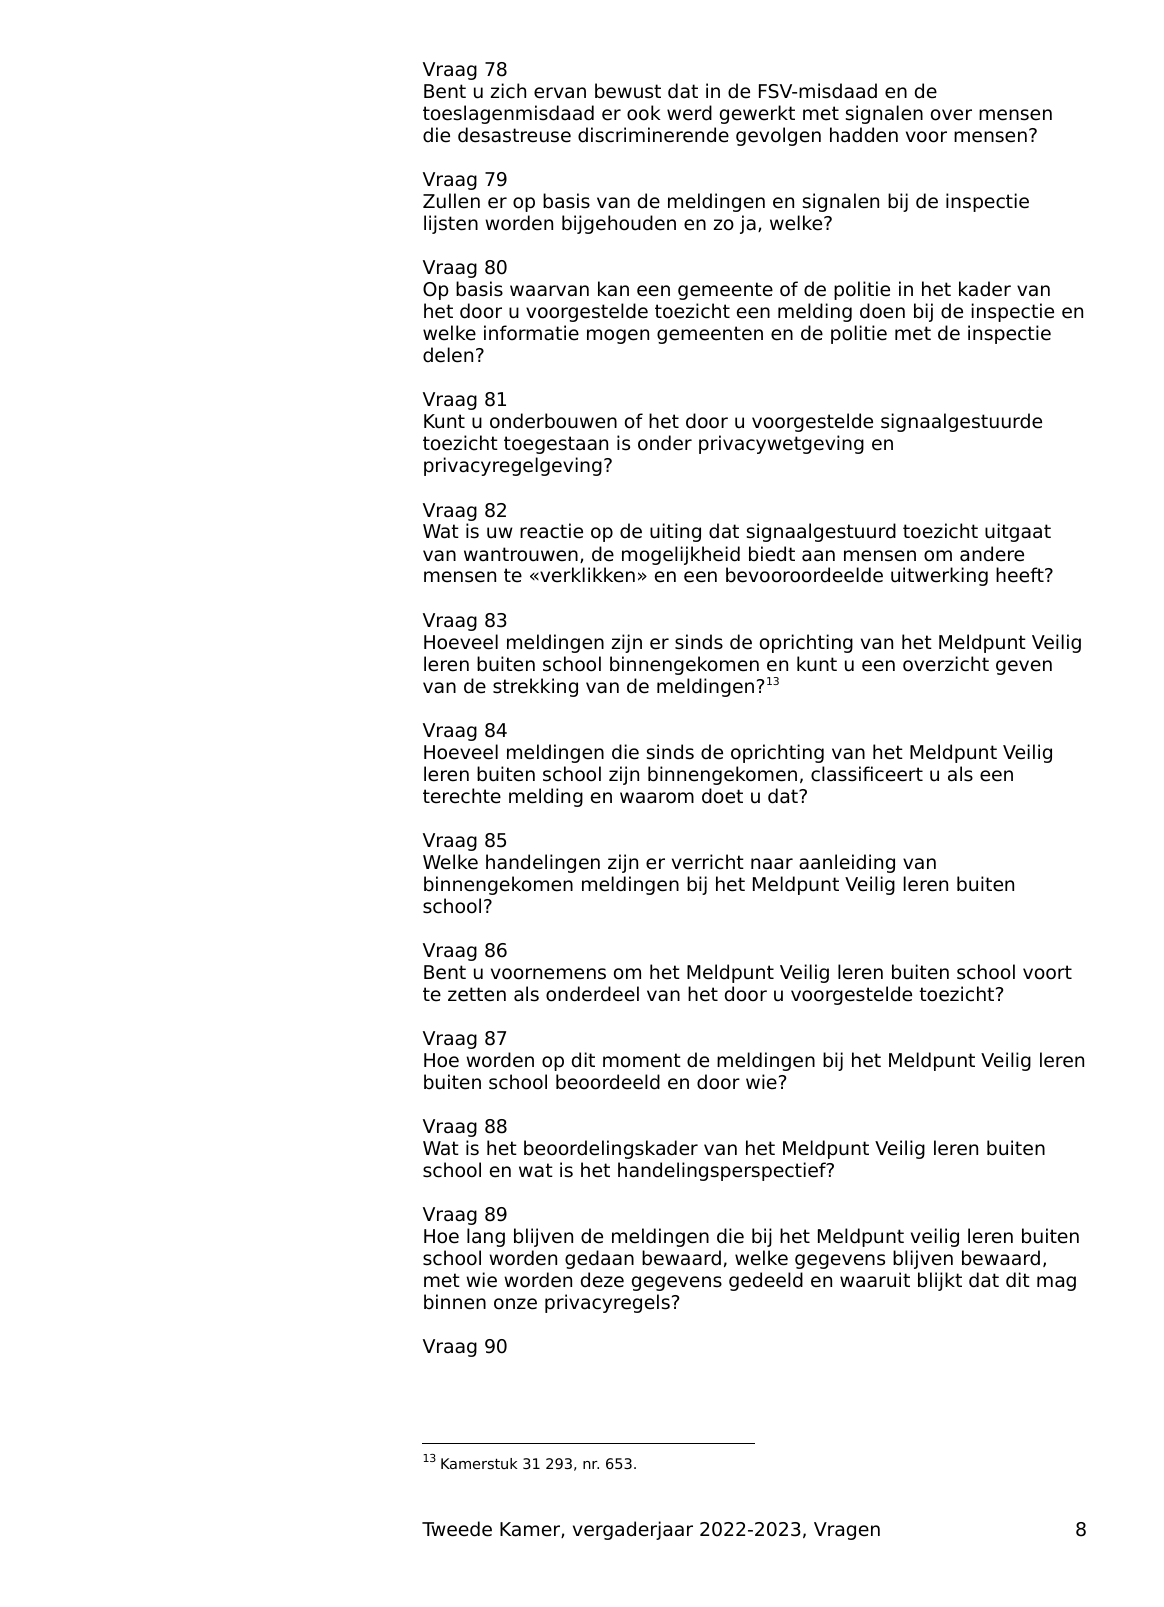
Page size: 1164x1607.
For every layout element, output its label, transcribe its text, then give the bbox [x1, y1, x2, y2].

text Vraag 85 [422, 830, 1087, 852]
text Vraag 79 [422, 169, 1087, 191]
text Vraag 80 [422, 257, 1087, 279]
text Vraag 78 [422, 59, 1087, 81]
text Op basis waarvan kan een gemeente of de politie in het kader van het door u voorgestelde toezicht een melding doen bij de inspectie en welke informatie mogen gemeenten en de politie met de inspectie delen? [422, 279, 1087, 367]
text Hoe lang blijven de meldingen die bij het Meldpunt veilig leren buiten school worden gedaan bewaard, welke gegevens blijven bewaard, met wie worden deze gegevens gedeeld en waaruit blijkt dat dit mag binnen onze privacyregels? [422, 1226, 1087, 1314]
text Vraag 83 [422, 609, 1087, 632]
text Zullen er op basis van de meldingen en signalen bij de inspectie lijsten worden bijgehouden en zo ja, welke? [422, 191, 1087, 235]
text Vraag 88 [422, 1116, 1087, 1138]
text Bent u zich ervan bewust dat in de FSV-misdaad en de toeslagenmisdaad er ook werd gewerkt met signalen over mensen die desastreuse discriminerende gevolgen hadden voor mensen? [422, 81, 1087, 147]
text Vraag 87 [422, 1028, 1087, 1050]
text Vraag 84 [422, 720, 1087, 742]
text Vraag 82 [422, 499, 1087, 521]
text Kamerstuk 31 293, nr. 653. [422, 1452, 1087, 1474]
text Hoe worden op dit moment de meldingen bij het Meldpunt Veilig leren buiten school beoordeeld en door wie? [422, 1050, 1087, 1094]
text Vraag 86 [422, 940, 1087, 962]
text Hoeveel meldingen zijn er sinds de oprichting van het Meldpunt Veilig leren buiten school binnengekomen en kunt u een overzicht geven van de strekking van de meldingen? [422, 632, 1087, 697]
text Wat is uw reactie op de uiting dat signaalgestuurd toezicht uitgaat van wantrouwen, de mogelijkheid biedt aan mensen om andere mensen te «verklikken» en een bevooroordeelde uitwerking heeft? [422, 521, 1087, 587]
text Wat is het beoordelingskader van het Meldpunt Veilig leren buiten school en wat is het handelingsperspectief? [422, 1138, 1087, 1182]
text Vraag 81 [422, 389, 1087, 411]
text Vraag 89 [422, 1204, 1087, 1226]
text Kunt u onderbouwen of het door u voorgestelde signaalgestuurde toezicht toegestaan is onder privacywetgeving en privacyregelgeving? [422, 411, 1087, 477]
text Vraag 90 [422, 1336, 1087, 1358]
text Hoeveel meldingen die sinds de oprichting van het Meldpunt Veilig leren buiten school zijn binnengekomen, classificeert u als een terechte melding en waarom doet u dat? [422, 742, 1087, 808]
text Welke handelingen zijn er verricht naar aanleiding van binnengekomen meldingen bij het Meldpunt Veilig leren buiten school? [422, 852, 1087, 918]
text Bent u voornemens om het Meldpunt Veilig leren buiten school voort te zetten als onderdeel van het door u voorgestelde toezicht? [422, 962, 1087, 1006]
